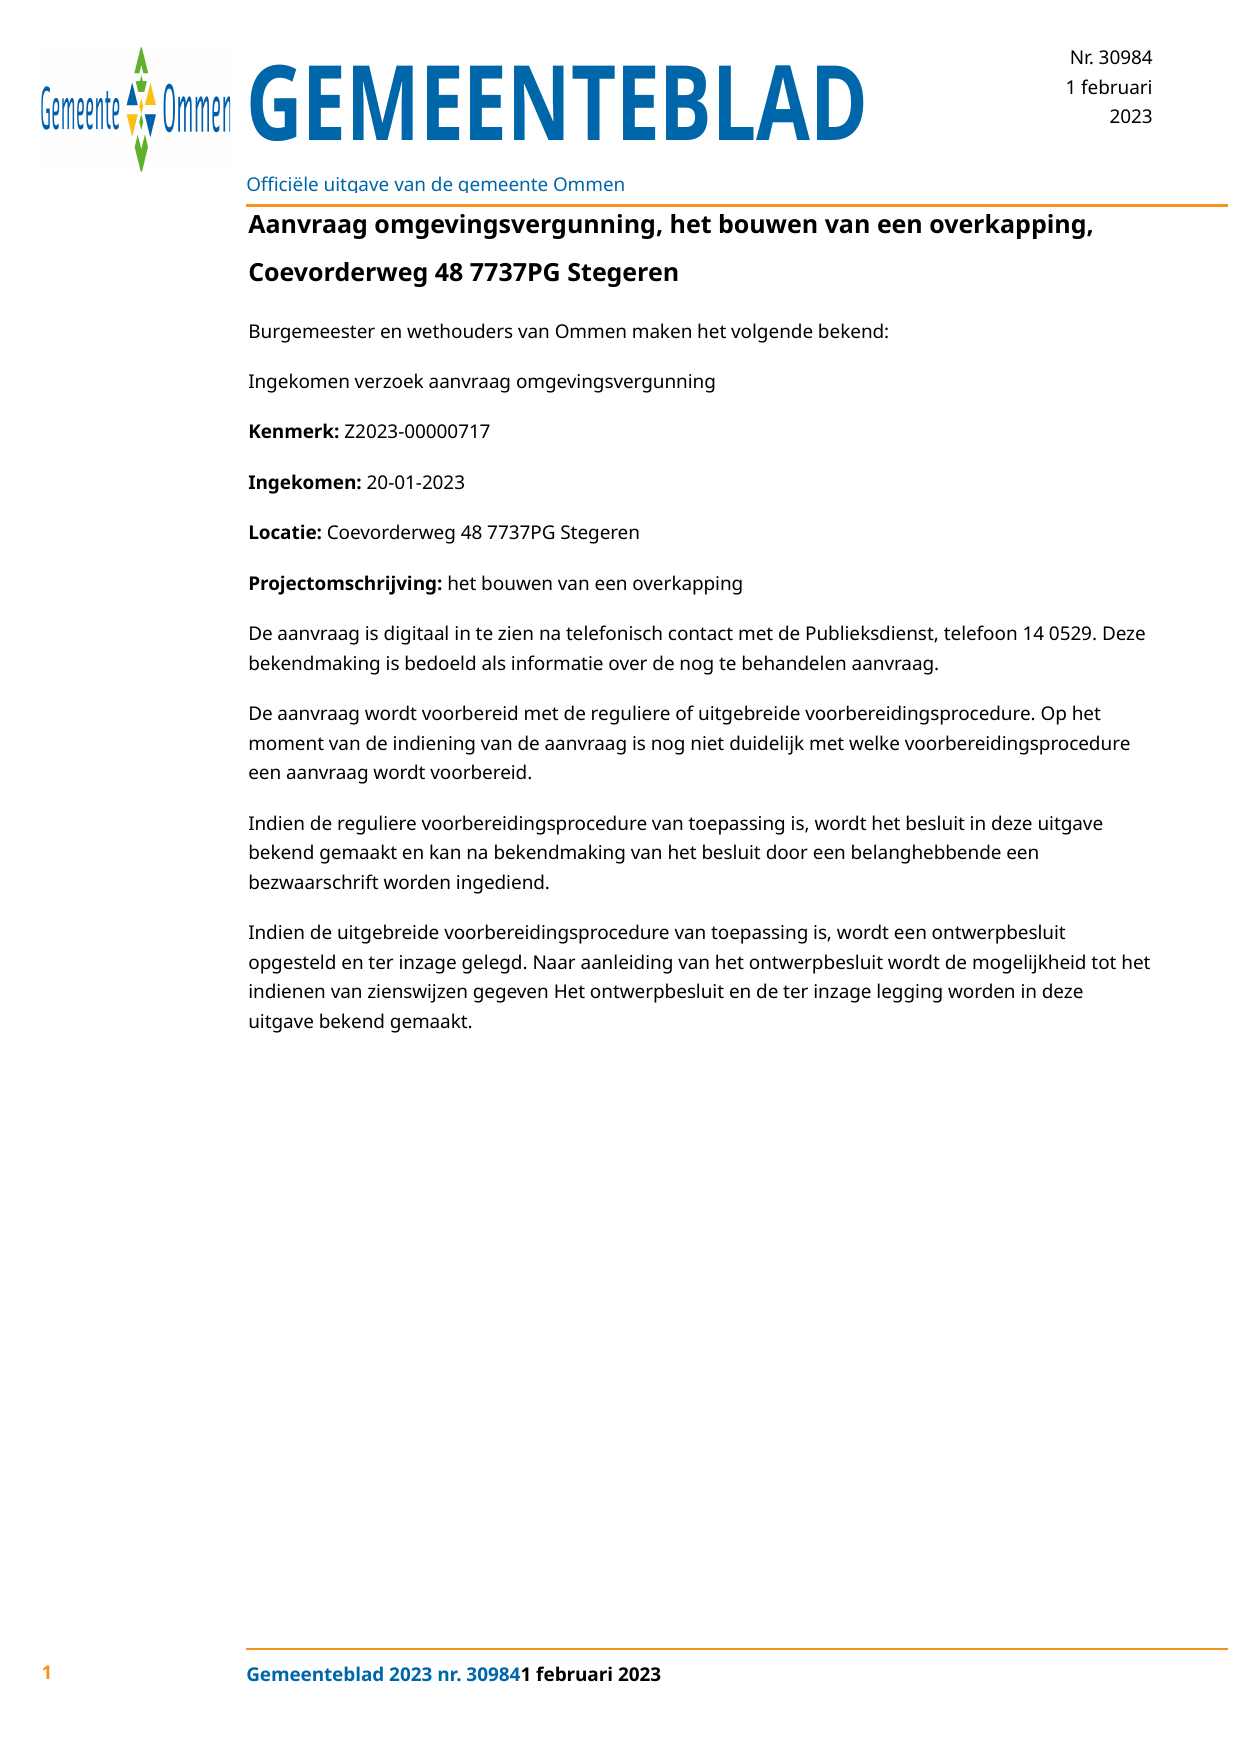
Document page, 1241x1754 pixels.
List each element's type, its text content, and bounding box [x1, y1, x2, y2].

text Locatie: Coevorderweg 48 7737PG Stegeren [248, 519, 1152, 545]
text De aanvraag wordt voorbereid met de reguliere of uitgebreide voorbereidingsprocedure. Op het moment van de indiening van de aanvraag is nog niet duidelijk met welke voorbereidingsprocedure een aanvraag wordt voorbereid. [248, 700, 1152, 785]
text Ingekomen: 20-01-2023 [248, 469, 1152, 495]
text Kenmerk: Z2023-00000717 [248, 419, 1152, 444]
text De aanvraag is digitaal in te zien na telefonisch contact met de Publieksdienst, telefoon 14 0529. Deze bekendmaking is bedoeld als informatie over de nog te behandelen aanvraag. [248, 620, 1152, 676]
text Aanvraag omgevingsvergunning, het bouwen van een overkapping, Coevorderweg 48 7737PG Stegeren [248, 207, 1152, 288]
text Indien de reguliere voorbereidingsprocedure van toepassing is, wordt het besluit in deze uitgave bekend gemaakt en kan na bekendmaking van het besluit door een belanghebbende een bezwaarschrift worden ingediend. [248, 810, 1152, 895]
text Projectomschrijving: het bouwen van een overkapping [248, 570, 1152, 596]
text Burgemeester en wethouders van Ommen maken het volgende bekend: [248, 318, 1152, 344]
text Indien de uitgebreide voorbereidingsprocedure van toepassing is, wordt een ontwerpbesluit opgesteld en ter inzage gelegd. Naar aanleiding van het ontwerpbesluit wordt de mogelijkheid tot het indienen van zienswijzen gegeven Het ontwerpbesluit en de ter inzage legging worden in deze uitgave bekend gemaakt. [248, 919, 1152, 1034]
picture [41, 47, 231, 172]
text Ingekomen verzoek aanvraag omgevingsvergunning [248, 368, 1152, 394]
